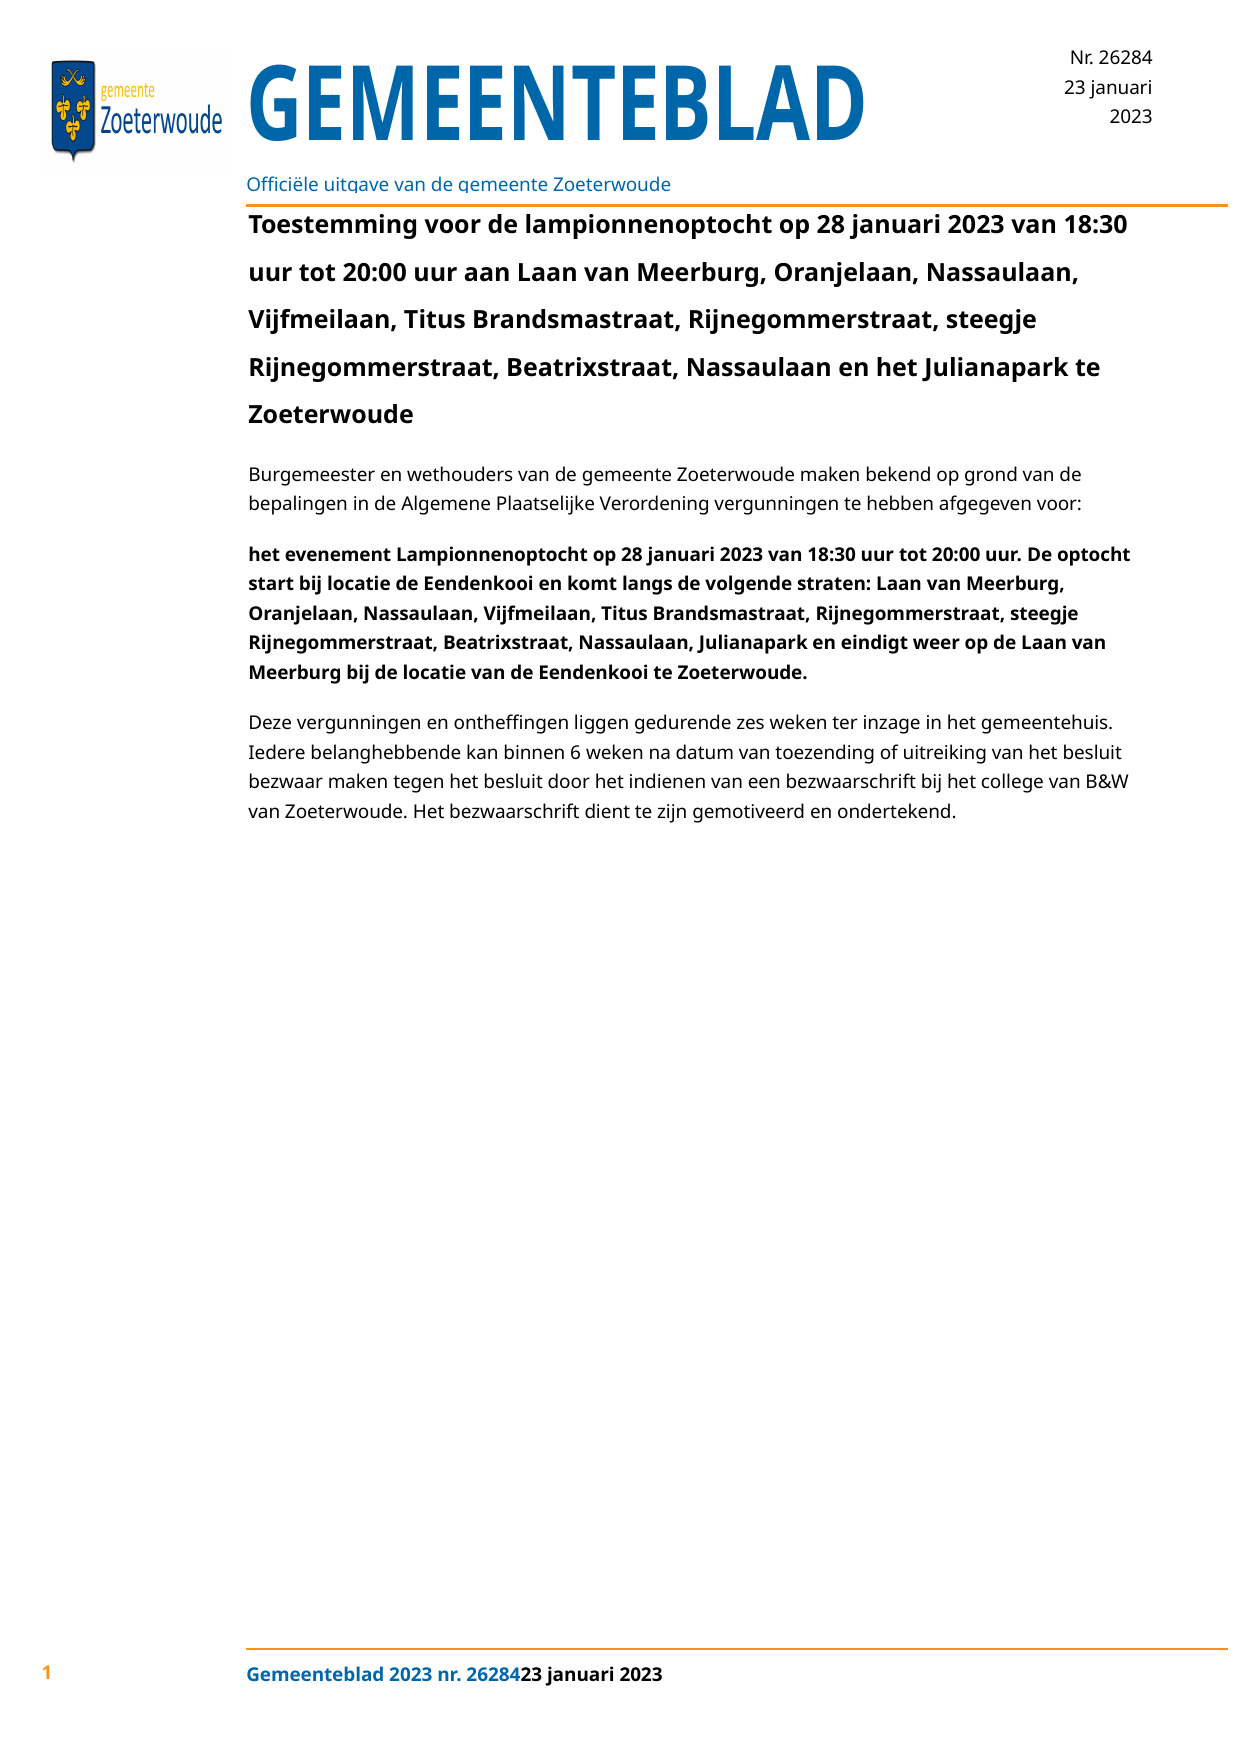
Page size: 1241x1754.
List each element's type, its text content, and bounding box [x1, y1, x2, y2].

picture [41, 47, 231, 172]
text Burgemeester en wethouders van de gemeente Zoeterwoude maken bekend op grond van de bepalingen in de Algemene Plaatselijke Verordening vergunningen te hebben afgegeven voor: [248, 461, 1152, 516]
text Deze vergunningen en ontheffingen liggen gedurende zes weken ter inzage in het gemeentehuis. Iedere belanghebbende kan binnen 6 weken na datum van toezending of uitreiking van het besluit bezwaar maken tegen het besluit door het indienen van een bezwaarschrift bij het college van B&W van Zoeterwoude. Het bezwaarschrift dient te zijn gemotiveerd en ondertekend. [248, 709, 1152, 824]
text het evenement Lampionnenoptocht op 28 januari 2023 van 18:30 uur tot 20:00 uur. De optocht start bij locatie de Eendenkooi en komt langs de volgende straten: Laan van Meerburg, Oranjelaan, Nassaulaan, Vijfmeilaan, Titus Brandsmastraat, Rijnegommerstraat, steegje Rijnegommerstraat, Beatrixstraat, Nassaulaan, Julianapark en eindigt weer op de Laan van Meerburg bij de locatie van de Eendenkooi te Zoeterwoude. [248, 541, 1152, 685]
text Toestemming voor de lampionnenoptocht op 28 januari 2023 van 18:30 uur tot 20:00 uur aan Laan van Meerburg, Oranjelaan, Nassaulaan, Vijfmeilaan, Titus Brandsmastraat, Rijnegommerstraat, steegje Rijnegommerstraat, Beatrixstraat, Nassaulaan en het Julianapark te Zoeterwoude [248, 207, 1152, 431]
